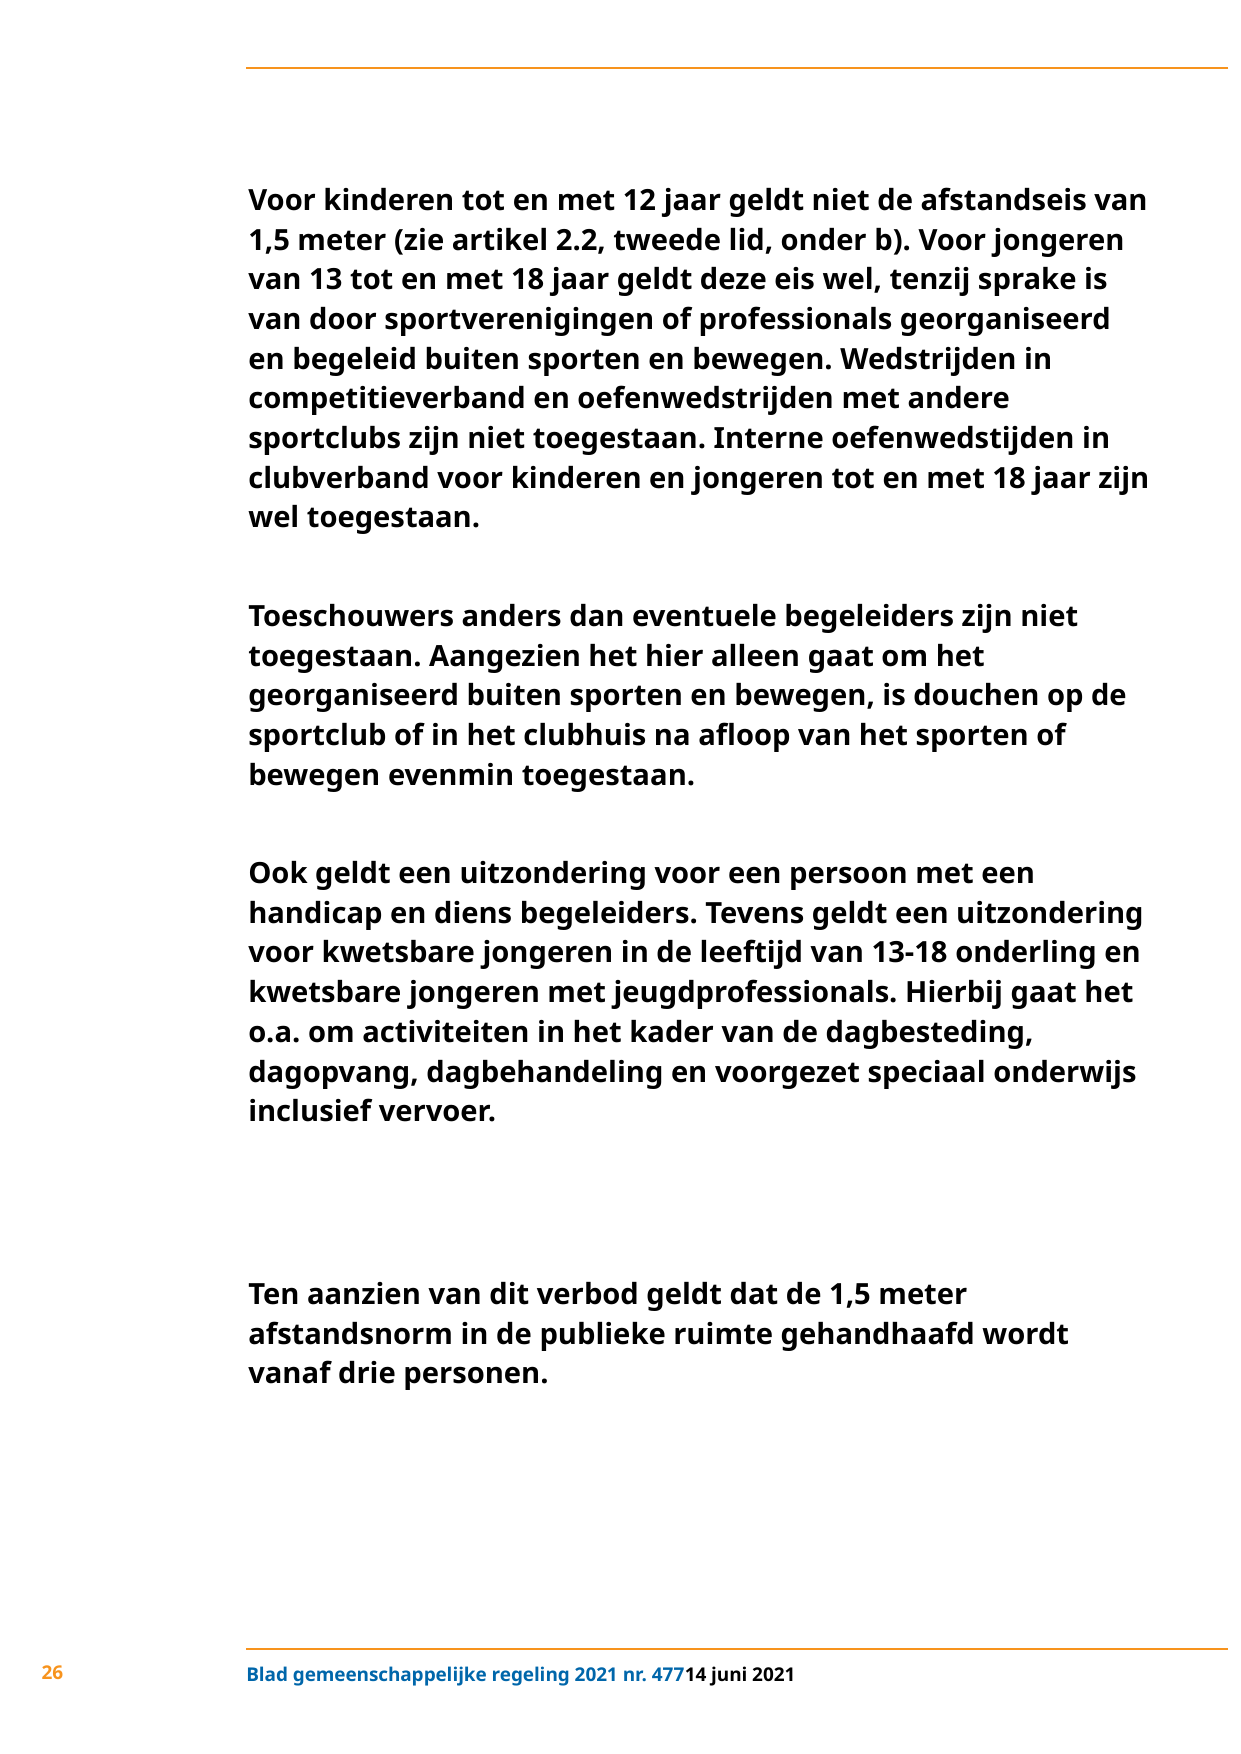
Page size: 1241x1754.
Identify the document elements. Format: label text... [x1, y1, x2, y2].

picture [41, 47, 231, 172]
text Ook geldt een uitzondering voor een persoon met een handicap en diens begeleiders. Tevens geldt een uitzondering voor kwetsbare jongeren in de leeftijd van 13-18 onderling en kwetsbare jongeren met jeugdprofessionals. Hierbij gaat het o.a. om activiteiten in het kader van de dagbesteding, dagopvang, dagbehandeling en voorgezet speciaal onderwijs inclusief vervoer. [248, 852, 1152, 1130]
text Voor kinderen tot en met 12 jaar geldt niet de afstandseis van 1,5 meter (zie artikel 2.2, tweede lid, onder b). Voor jongeren van 13 tot en met 18 jaar geldt deze eis wel, tenzij sprake is van door sportverenigingen of professionals georganiseerd en begeleid buiten sporten en bewegen. Wedstrijden in competitieverband en oefenwedstrijden met andere sportclubs zijn niet toegestaan. Interne oefenwedstijden in clubverband voor kinderen en jongeren tot en met 18 jaar zijn wel toegestaan. [248, 179, 1152, 536]
text Ten aanzien van dit verbod geldt dat de 1,5 meter afstandsnorm in de publieke ruimte gehandhaafd wordt vanaf drie personen. [248, 1273, 1152, 1392]
text Toeschouwers anders dan eventuele begeleiders zijn niet toegestaan. Aangezien het hier alleen gaat om het georganiseerd buiten sporten en bewegen, is douchen op de sportclub of in het clubhuis na afloop van het sporten of bewegen evenmin toegestaan. [248, 595, 1152, 794]
